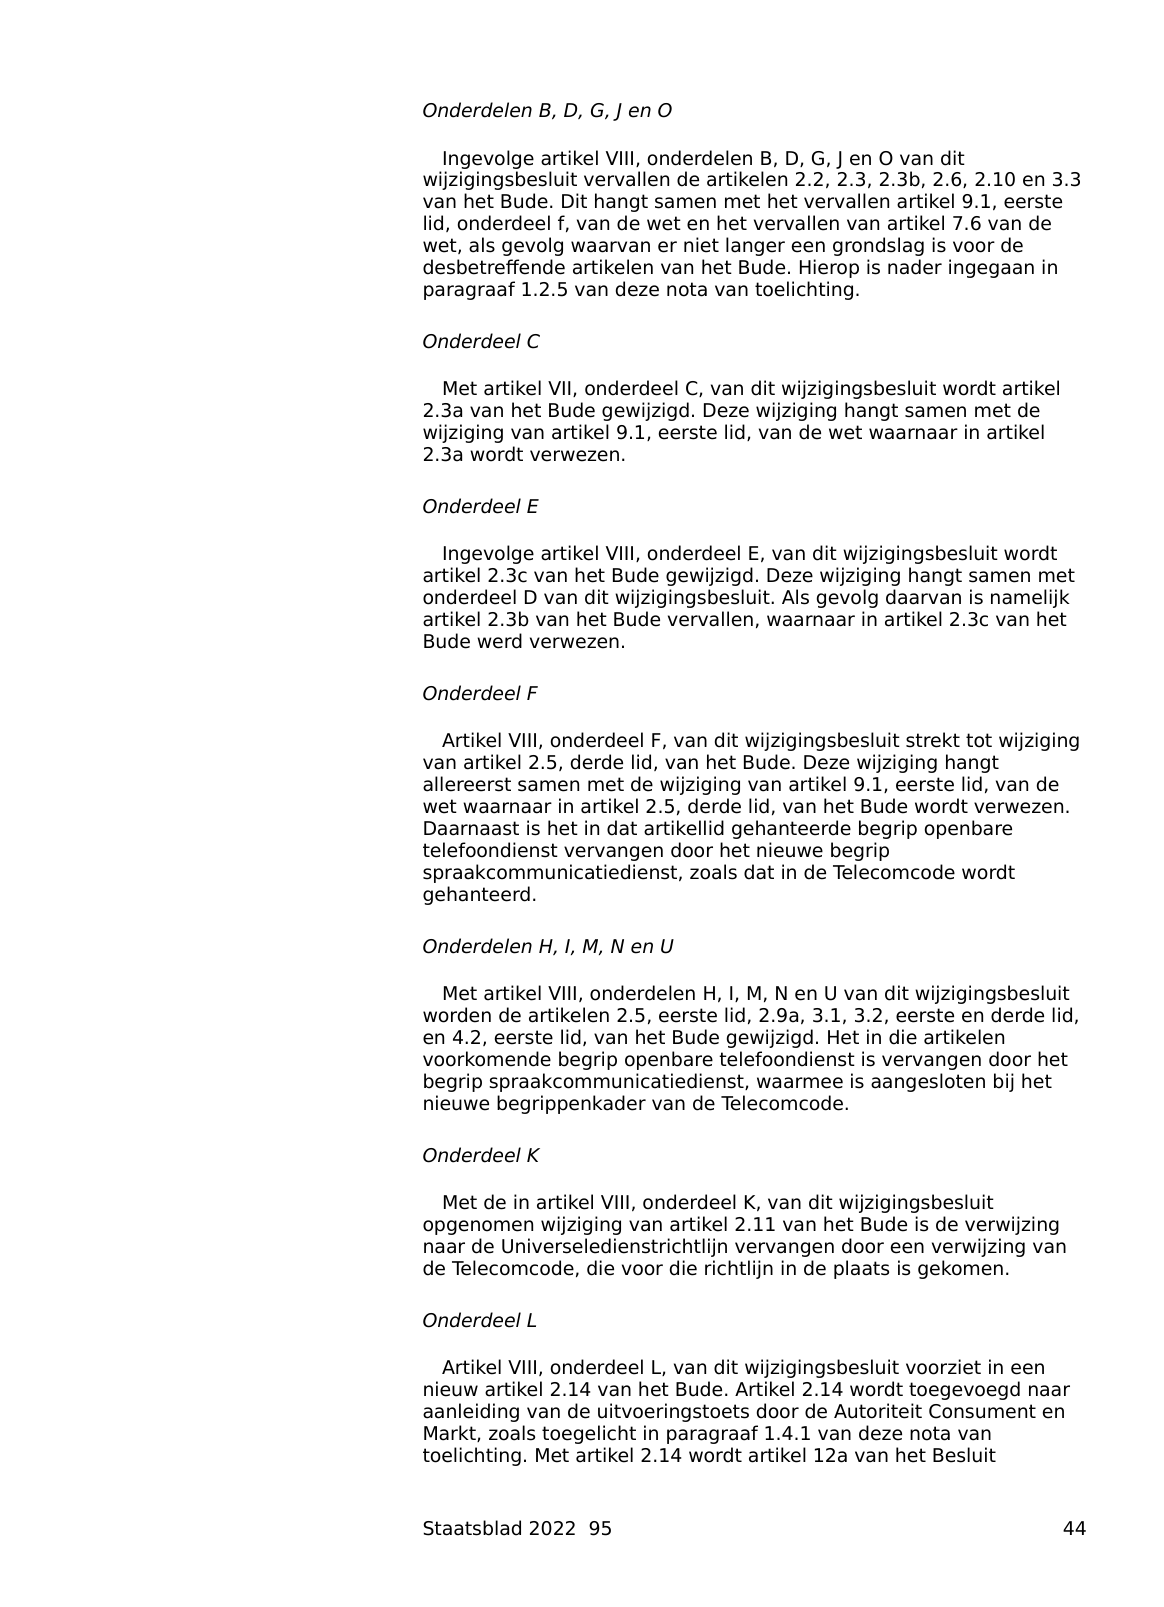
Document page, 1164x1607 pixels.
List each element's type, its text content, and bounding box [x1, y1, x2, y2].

text Artikel VIII, onderdeel F, van dit wijzigingsbesluit strekt tot wijziging van artikel 2.5, derde lid, van het Bude. Deze wijziging hangt allereerst samen met de wijziging van artikel 9.1, eerste lid, van de wet waarnaar in artikel 2.5, derde lid, van het Bude wordt verwezen. Daarnaast is het in dat artikellid gehanteerde begrip openbare telefoondienst vervangen door het nieuwe begrip spraakcommunicatiedienst, zoals dat in de Telecomcode wordt gehanteerd. [422, 730, 1087, 906]
subtitle Onderdeel K [422, 1145, 1087, 1167]
subtitle Onderdeel E [422, 496, 1087, 518]
text Ingevolge artikel VIII, onderdelen B, D, G, J en O van dit wijzigingsbesluit vervallen de artikelen 2.2, 2.3, 2.3b, 2.6, 2.10 en 3.3 van het Bude. Dit hangt samen met het vervallen artikel 9.1, eerste lid, onderdeel f, van de wet en het vervallen van artikel 7.6 van de wet, als gevolg waarvan er niet langer een grondslag is voor de desbetreffende artikelen van het Bude. Hierop is nader ingegaan in paragraaf 1.2.5 van deze nota van toelichting. [422, 147, 1087, 301]
subtitle Onderdelen B, D, G, J en O [422, 100, 1087, 122]
subtitle Onderdeel C [422, 331, 1087, 353]
text Artikel VIII, onderdeel L, van dit wijzigingsbesluit voorziet in een nieuw artikel 2.14 van het Bude. Artikel 2.14 wordt toegevoegd naar aanleiding van de uitvoeringstoets door de Autoriteit Consument en Markt, zoals toegelicht in paragraaf 1.4.1 van deze nota van toelichting. Met artikel 2.14 wordt artikel 12a van het Besluit [422, 1357, 1087, 1466]
text Met de in artikel VIII, onderdeel K, van dit wijzigingsbesluit opgenomen wijziging van artikel 2.11 van het Bude is de verwijzing naar de Universeledienstrichtlijn vervangen door een verwijzing van de Telecomcode, die voor die richtlijn in de plaats is gekomen. [422, 1192, 1087, 1279]
text Ingevolge artikel VIII, onderdeel E, van dit wijzigingsbesluit wordt artikel 2.3c van het Bude gewijzigd. Deze wijziging hangt samen met onderdeel D van dit wijzigingsbesluit. Als gevolg daarvan is namelijk artikel 2.3b van het Bude vervallen, waarnaar in artikel 2.3c van het Bude werd verwezen. [422, 543, 1087, 653]
subtitle Onderdeel L [422, 1309, 1087, 1332]
subtitle Onderdeel F [422, 683, 1087, 705]
subtitle Onderdelen H, I, M, N en U [422, 936, 1087, 958]
text Met artikel VIII, onderdelen H, I, M, N en U van dit wijzigingsbesluit worden de artikelen 2.5, eerste lid, 2.9a, 3.1, 3.2, eerste en derde lid, en 4.2, eerste lid, van het Bude gewijzigd. Het in die artikelen voorkomende begrip openbare telefoondienst is vervangen door het begrip spraakcommunicatiedienst, waarmee is aangesloten bij het nieuwe begrippenkader van de Telecomcode. [422, 983, 1087, 1115]
text Met artikel VII, onderdeel C, van dit wijzigingsbesluit wordt artikel 2.3a van het Bude gewijzigd. Deze wijziging hangt samen met de wijziging van artikel 9.1, eerste lid, van de wet waarnaar in artikel 2.3a wordt verwezen. [422, 378, 1087, 466]
